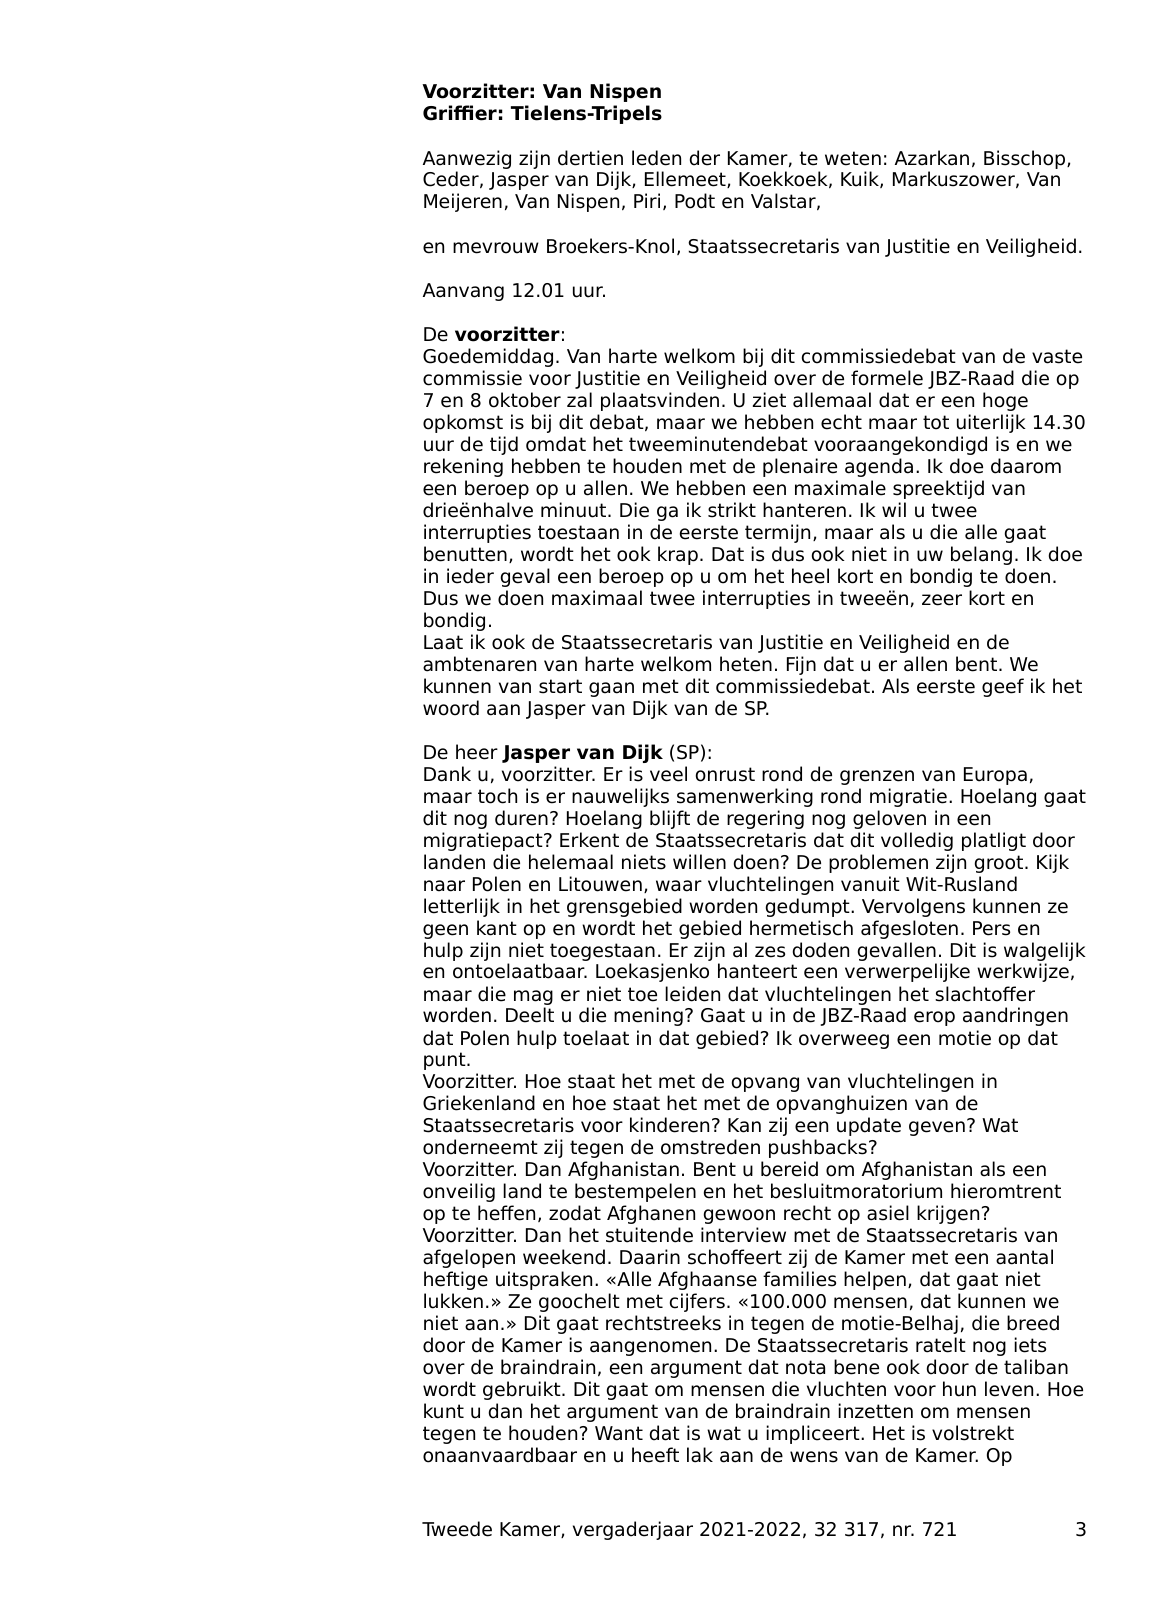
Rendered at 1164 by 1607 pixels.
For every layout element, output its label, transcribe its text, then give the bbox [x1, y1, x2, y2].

text Voorzitter: Van Nispen [422, 81, 1087, 103]
text Aanwezig zijn dertien leden der Kamer, te weten: Azarkan, Bisschop, Ceder, Jasper van Dijk, Ellemeet, Koekkoek, Kuik, Markuszower, Van Meijeren, Van Nispen, Piri, Podt en Valstar, [422, 147, 1087, 213]
text Goedemiddag. Van harte welkom bij dit commissiedebat van de vaste commissie voor Justitie en Veiligheid over de formele JBZ-Raad die op 7 en 8 oktober zal plaatsvinden. U ziet allemaal dat er een hoge opkomst is bij dit debat, maar we hebben echt maar tot uiterlijk 14.30 uur de tijd omdat het tweeminutendebat vooraangekondigd is en we rekening hebben te houden met de plenaire agenda. Ik doe daarom een beroep op u allen. We hebben een maximale spreektijd van drieënhalve minuut. Die ga ik strikt hanteren. Ik wil u twee interrupties toestaan in de eerste termijn, maar als u die alle gaat benutten, wordt het ook krap. Dat is dus ook niet in uw belang. Ik doe in ieder geval een beroep op u om het heel kort en bondig te doen. Dus we doen maximaal twee interrupties in tweeën, zeer kort en bondig. [422, 346, 1087, 632]
text De voorzitter: [422, 324, 1087, 346]
text Voorzitter. Hoe staat het met de opvang van vluchtelingen in Griekenland en hoe staat het met de opvanghuizen van de Staatssecretaris voor kinderen? Kan zij een update geven? Wat onderneemt zij tegen de omstreden pushbacks? [422, 1071, 1087, 1159]
text Voorzitter. Dan het stuitende interview met de Staatssecretaris van afgelopen weekend. Daarin schoffeert zij de Kamer met een aantal heftige uitspraken. «Alle Afghaanse families helpen, dat gaat niet lukken.» Ze goochelt met cijfers. «100.000 mensen, dat kunnen we niet aan.» Dit gaat rechtstreeks in tegen de motie-Belhaj, die breed door de Kamer is aangenomen. De Staatssecretaris ratelt nog iets over de braindrain, een argument dat nota bene ook door de taliban wordt gebruikt. Dit gaat om mensen die vluchten voor hun leven. Hoe kunt u dan het argument van de braindrain inzetten om mensen tegen te houden? Want dat is wat u impliceert. Het is volstrekt onaanvaardbaar en u heeft lak aan de wens van de Kamer. Op [422, 1225, 1087, 1467]
text Dank u, voorzitter. Er is veel onrust rond de grenzen van Europa, maar toch is er nauwelijks samenwerking rond migratie. Hoelang gaat dit nog duren? Hoelang blijft de regering nog geloven in een migratiepact? Erkent de Staatssecretaris dat dit volledig platligt door landen die helemaal niets willen doen? De problemen zijn groot. Kijk naar Polen en Litouwen, waar vluchtelingen vanuit Wit-Rusland letterlijk in het grensgebied worden gedumpt. Vervolgens kunnen ze geen kant op en wordt het gebied hermetisch afgesloten. Pers en hulp zijn niet toegestaan. Er zijn al zes doden gevallen. Dit is walgelijk en ontoelaatbaar. Loekasjenko hanteert een verwerpelijke werkwijze, maar die mag er niet toe leiden dat vluchtelingen het slachtoffer worden. Deelt u die mening? Gaat u in de JBZ-Raad erop aandringen dat Polen hulp toelaat in dat gebied? Ik overweeg een motie op dat punt. [422, 764, 1087, 1071]
text De heer Jasper van Dijk (SP): [422, 742, 1087, 764]
text Voorzitter. Dan Afghanistan. Bent u bereid om Afghanistan als een onveilig land te bestempelen en het besluitmoratorium hieromtrent op te heffen, zodat Afghanen gewoon recht op asiel krijgen? [422, 1159, 1087, 1225]
text en mevrouw Broekers-Knol, Staatssecretaris van Justitie en Veiligheid. [422, 236, 1087, 257]
text Aanvang 12.01 uur. [422, 280, 1087, 302]
text Griffier: Tielens-Tripels [422, 103, 1087, 125]
text Laat ik ook de Staatssecretaris van Justitie en Veiligheid en de ambtenaren van harte welkom heten. Fijn dat u er allen bent. We kunnen van start gaan met dit commissiedebat. Als eerste geef ik het woord aan Jasper van Dijk van de SP. [422, 632, 1087, 719]
